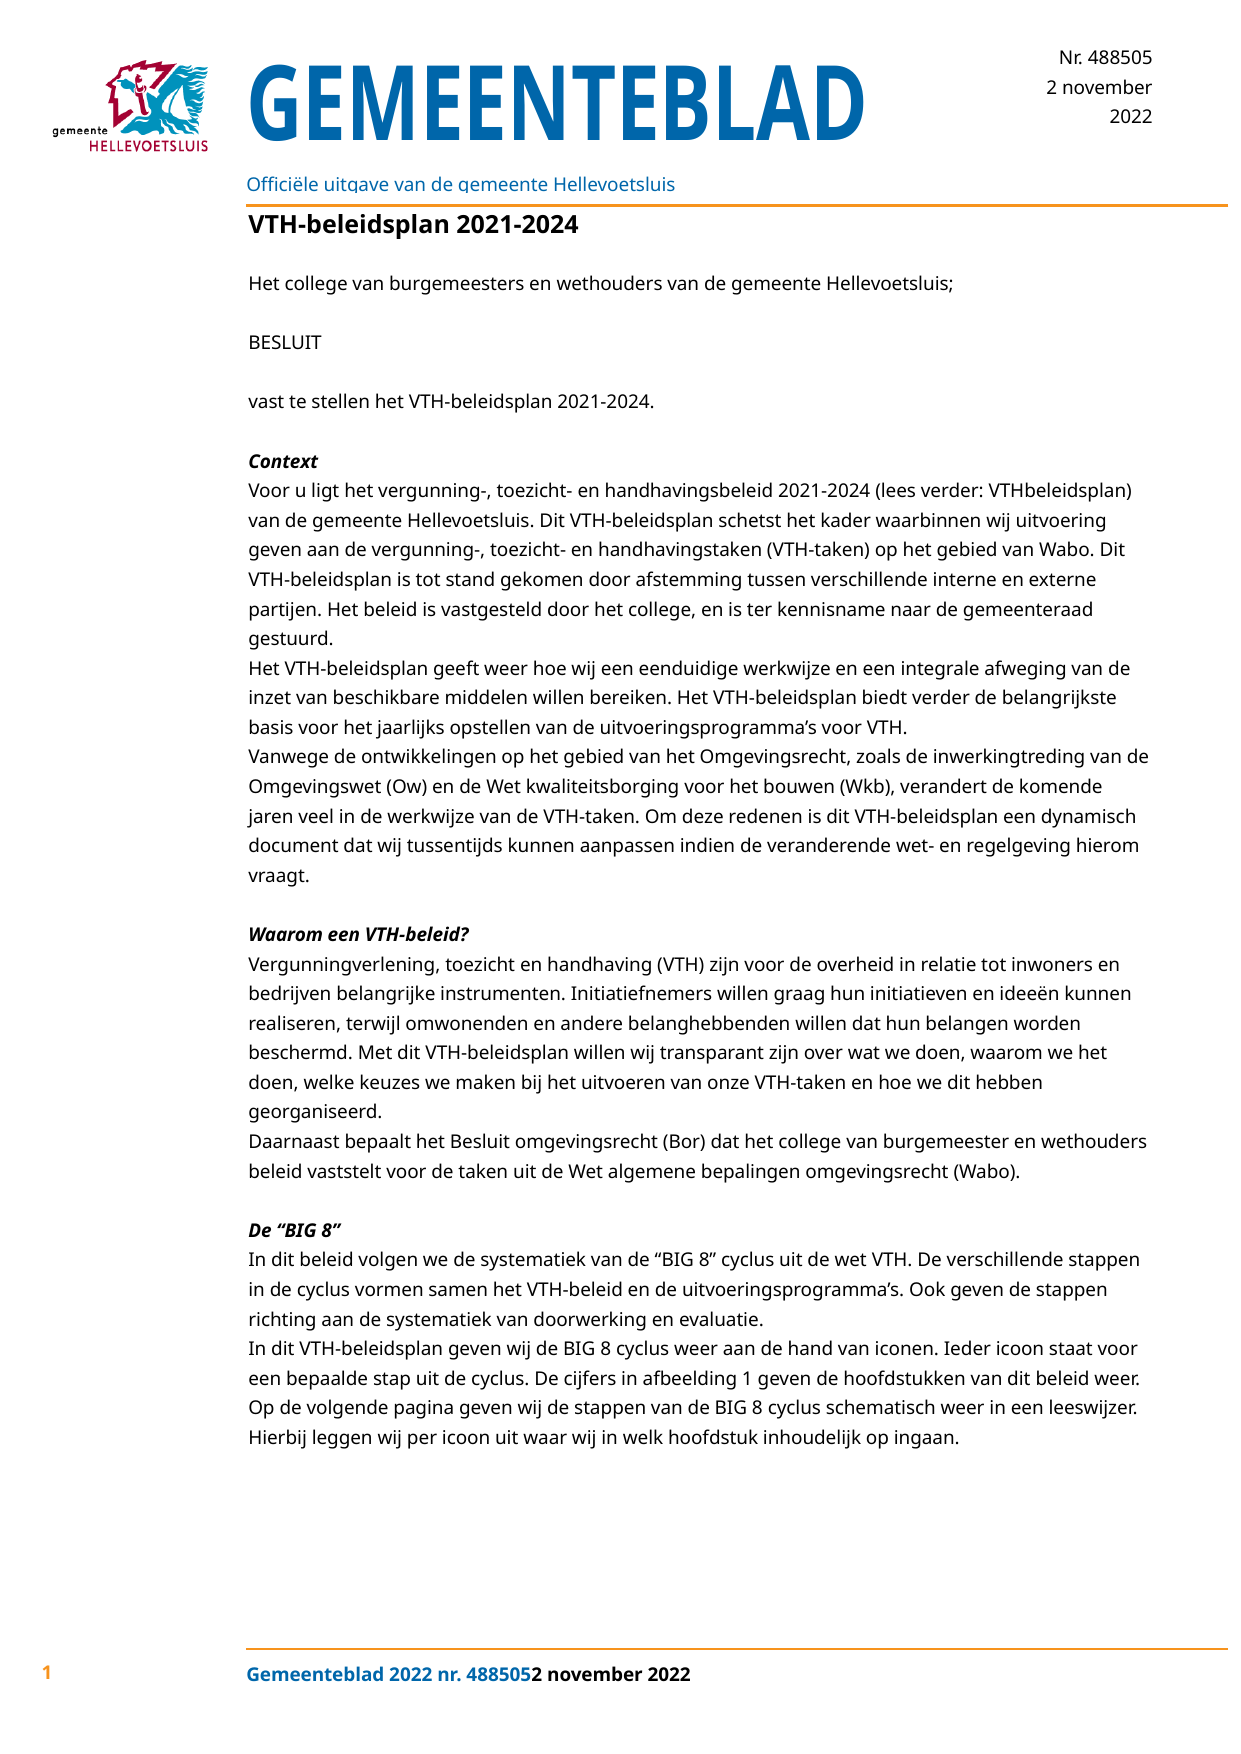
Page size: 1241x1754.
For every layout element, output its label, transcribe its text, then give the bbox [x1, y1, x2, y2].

text Context [248, 448, 1152, 473]
text In dit beleid volgen we de systematiek van de “BIG 8” cyclus uit de wet VTH. De verschillende stappen in de cyclus vormen samen het VTH-beleid en de uitvoeringsprogramma’s. Ook geven de stappen richting aan de systematiek van doorwerking en evaluatie. [248, 1247, 1152, 1331]
picture [41, 47, 231, 172]
text Vergunningverlening, toezicht en handhaving (VTH) zijn voor de overheid in relatie tot inwoners en bedrijven belangrijke instrumenten. Initiatiefnemers willen graag hun initiatieven en ideeën kunnen realiseren, terwijl omwonenden en andere belanghebbenden willen dat hun belangen worden beschermd. Met dit VTH-beleidsplan willen wij transparant zijn over wat we doen, waarom we het doen, welke keuzes we maken bij het uitvoeren van onze VTH-taken en hoe we dit hebben georganiseerd. [248, 951, 1152, 1124]
text Daarnaast bepaalt het Besluit omgevingsrecht (Bor) dat het college van burgemeester en wethouders beleid vaststelt voor de taken uit de Wet algemene bepalingen omgevingsrecht (Wabo). [248, 1128, 1152, 1183]
text vast te stellen het VTH-beleidsplan 2021-2024. [248, 389, 1152, 414]
text Het college van burgemeesters en wethouders van de gemeente Hellevoetsluis; [248, 270, 1152, 296]
text Waarom een VTH-beleid? [248, 921, 1152, 947]
text In dit VTH-beleidsplan geven wij de BIG 8 cyclus weer aan de hand van iconen. Ieder icoon staat voor een bepaalde stap uit de cyclus. De cijfers in afbeelding 1 geven de hoofdstukken van dit beleid weer. Op de volgende pagina geven wij de stappen van de BIG 8 cyclus schematisch weer in een leeswijzer. Hierbij leggen wij per icoon uit waar wij in welk hoofdstuk inhoudelijk op ingaan. [248, 1335, 1152, 1450]
text Voor u ligt het vergunning-, toezicht- en handhavingsbeleid 2021-2024 (lees verder: VTHbeleidsplan) van de gemeente Hellevoetsluis. Dit VTH-beleidsplan schetst het kader waarbinnen wij uitvoering geven aan de vergunning-, toezicht- en handhavingstaken (VTH-taken) op het gebied van Wabo. Dit VTH-beleidsplan is tot stand gekomen door afstemming tussen verschillende interne en externe partijen. Het beleid is vastgesteld door het college, en is ter kennisname naar de gemeenteraad gestuurd. [248, 477, 1152, 651]
text Het VTH-beleidsplan geeft weer hoe wij een eenduidige werkwijze en een integrale afweging van de inzet van beschikbare middelen willen bereiken. Het VTH-beleidsplan biedt verder de belangrijkste basis voor het jaarlijks opstellen van de uitvoeringsprogramma’s voor VTH. [248, 655, 1152, 740]
text Vanwege de ontwikkelingen op het gebied van het Omgevingsrecht, zoals de inwerkingtreding van de Omgevingswet (Ow) en de Wet kwaliteitsborging voor het bouwen (Wkb), verandert de komende jaren veel in de werkwijze van de VTH-taken. Om deze redenen is dit VTH-beleidsplan een dynamisch document dat wij tussentijds kunnen aanpassen indien de veranderende wet- en regelgeving hierom vraagt. [248, 744, 1152, 888]
text VTH-beleidsplan 2021-2024 [248, 207, 1152, 241]
text BESLUIT [248, 329, 1152, 355]
text De “BIG 8” [248, 1217, 1152, 1243]
